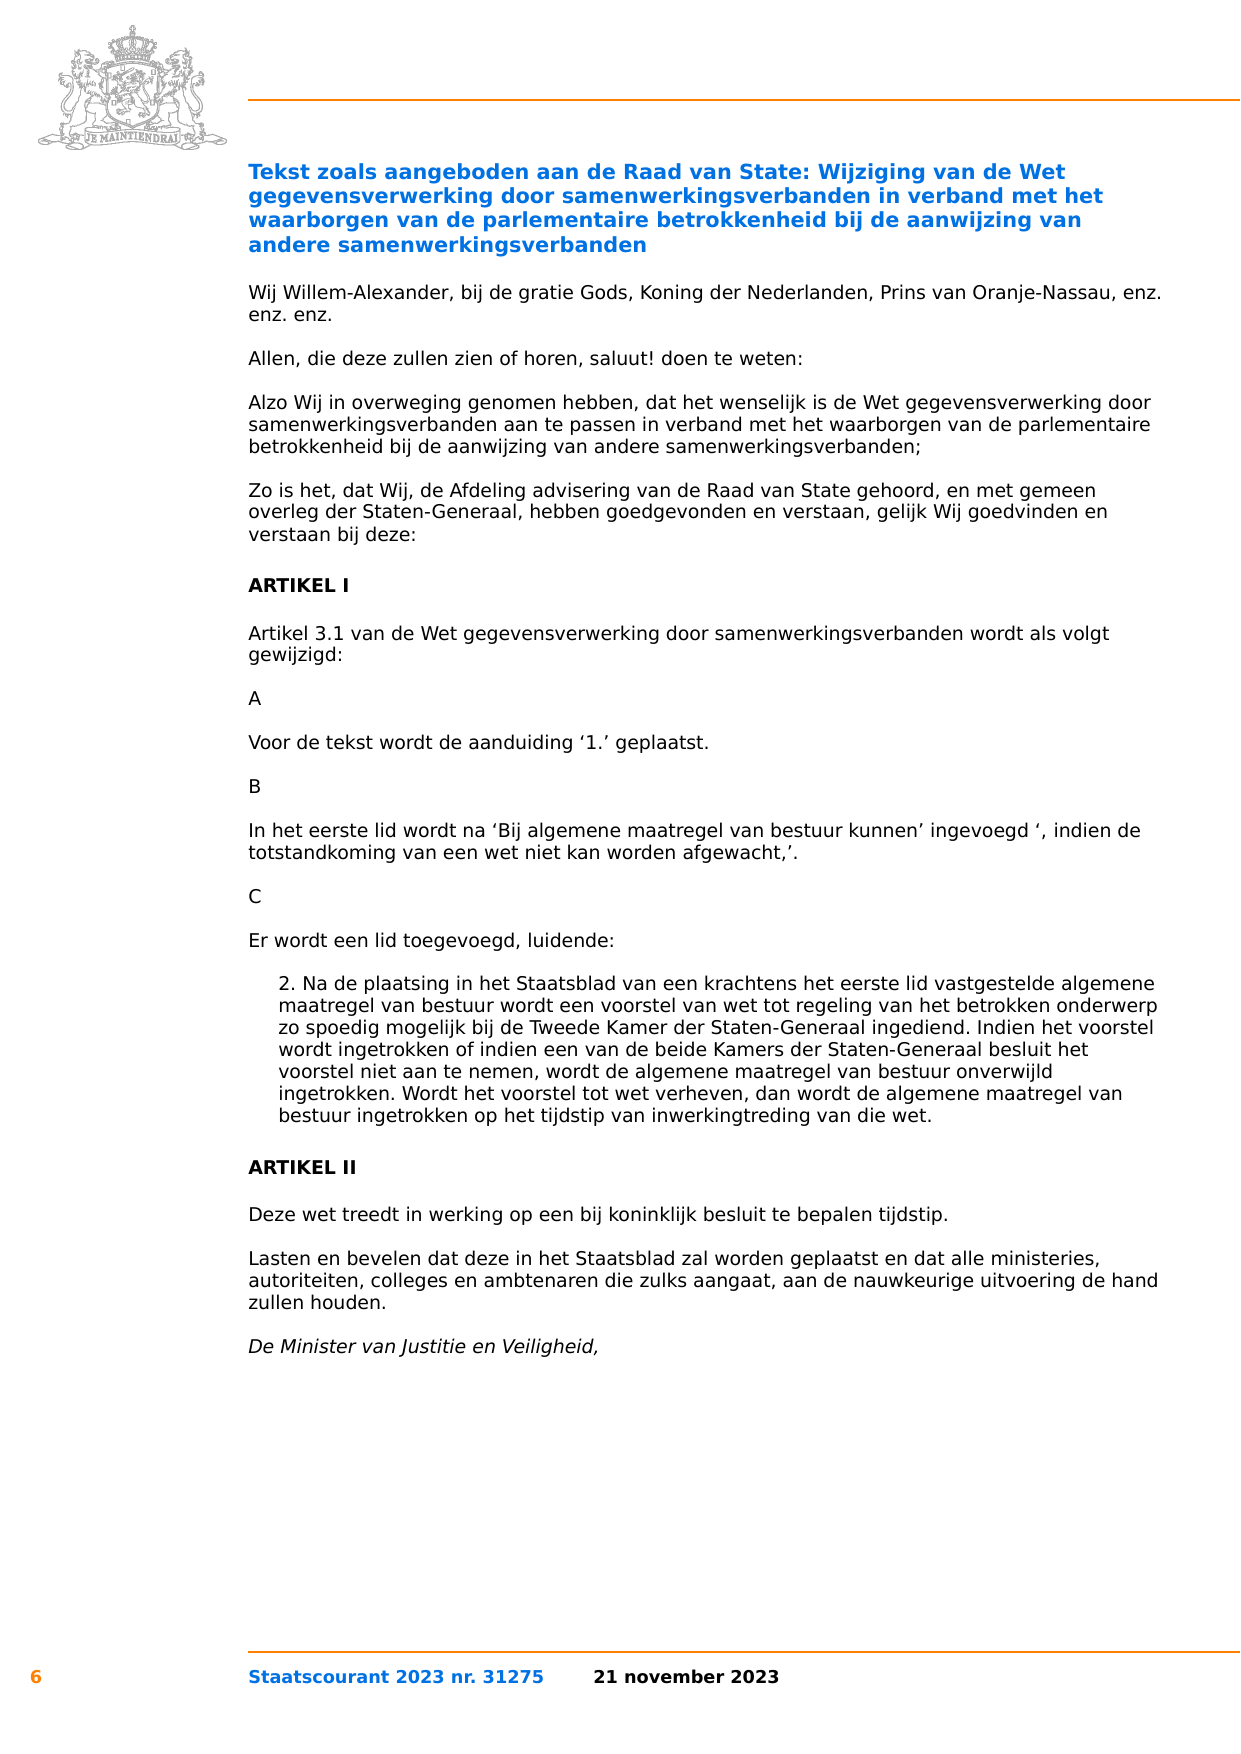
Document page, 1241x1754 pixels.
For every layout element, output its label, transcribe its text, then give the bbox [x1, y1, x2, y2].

text Deze wet treedt in werking op een bij koninklijk besluit te bepalen tijdstip. [248, 1204, 1163, 1226]
text Artikel 3.1 van de Wet gegevensverwerking door samenwerkingsverbanden wordt als volgt gewijzigd: [248, 622, 1163, 666]
text Voor de tekst wordt de aanduiding ‘1.’ geplaatst. [248, 732, 1163, 754]
text Alzo Wij in overweging genomen hebben, dat het wenselijk is de Wet gegevensverwerking door samenwerkingsverbanden aan te passen in verband met het waarborgen van de parlementaire betrokkenheid bij de aanwijzing van andere samenwerkingsverbanden; [248, 392, 1163, 458]
text C [248, 886, 1163, 908]
subtitle ARTIKEL I [248, 575, 1163, 597]
text Wij Willem-Alexander, bij de gratie Gods, Koning der Nederlanden, Prins van Oranje-Nassau, enz. enz. enz. [248, 282, 1163, 326]
subtitle Tekst zoals aangeboden aan de Raad van State: Wijziging van de Wet gegevensverwerking door samenwerkingsverbanden in verband met het waarborgen van de parlementaire betrokkenheid bij de aanwijzing van andere samenwerkingsverbanden [248, 160, 1163, 257]
text B [248, 776, 1163, 798]
text A [248, 688, 1163, 710]
text 2. Na de plaatsing in het Staatsblad van een krachtens het eerste lid vastgestelde algemene maatregel van bestuur wordt een voorstel van wet tot regeling van het betrokken onderwerp zo spoedig mogelijk bij de Tweede Kamer der Staten-Generaal ingediend. Indien het voorstel wordt ingetrokken of indien een van de beide Kamers der Staten-Generaal besluit het voorstel niet aan te nemen, wordt de algemene maatregel van bestuur onverwijld ingetrokken. Wordt het voorstel tot wet verheven, dan wordt de algemene maatregel van bestuur ingetrokken op het tijdstip van inwerkingtreding van die wet. [278, 973, 1163, 1127]
text In het eerste lid wordt na ‘Bij algemene maatregel van bestuur kunnen’ ingevoegd ‘, indien de totstandkoming van een wet niet kan worden afgewacht,’. [248, 820, 1163, 864]
text De Minister van Justitie en Veiligheid, [248, 1336, 1163, 1358]
text Allen, die deze zullen zien of horen, saluut! doen te weten: [248, 348, 1163, 370]
text Er wordt een lid toegevoegd, luidende: [248, 929, 1163, 951]
text Zo is het, dat Wij, de Afdeling advisering van de Raad van State gehoord, en met gemeen overleg der Staten-Generaal, hebben goedgevonden en verstaan, gelijk Wij goedvinden en verstaan bij deze: [248, 479, 1163, 545]
text Lasten en bevelen dat deze in het Staatsblad zal worden geplaatst en dat alle ministeries, autoriteiten, colleges en ambtenaren die zulks aangaat, aan de nauwkeurige uitvoering de hand zullen houden. [248, 1248, 1163, 1314]
subtitle ARTIKEL II [248, 1157, 1163, 1179]
picture [38, 25, 227, 150]
